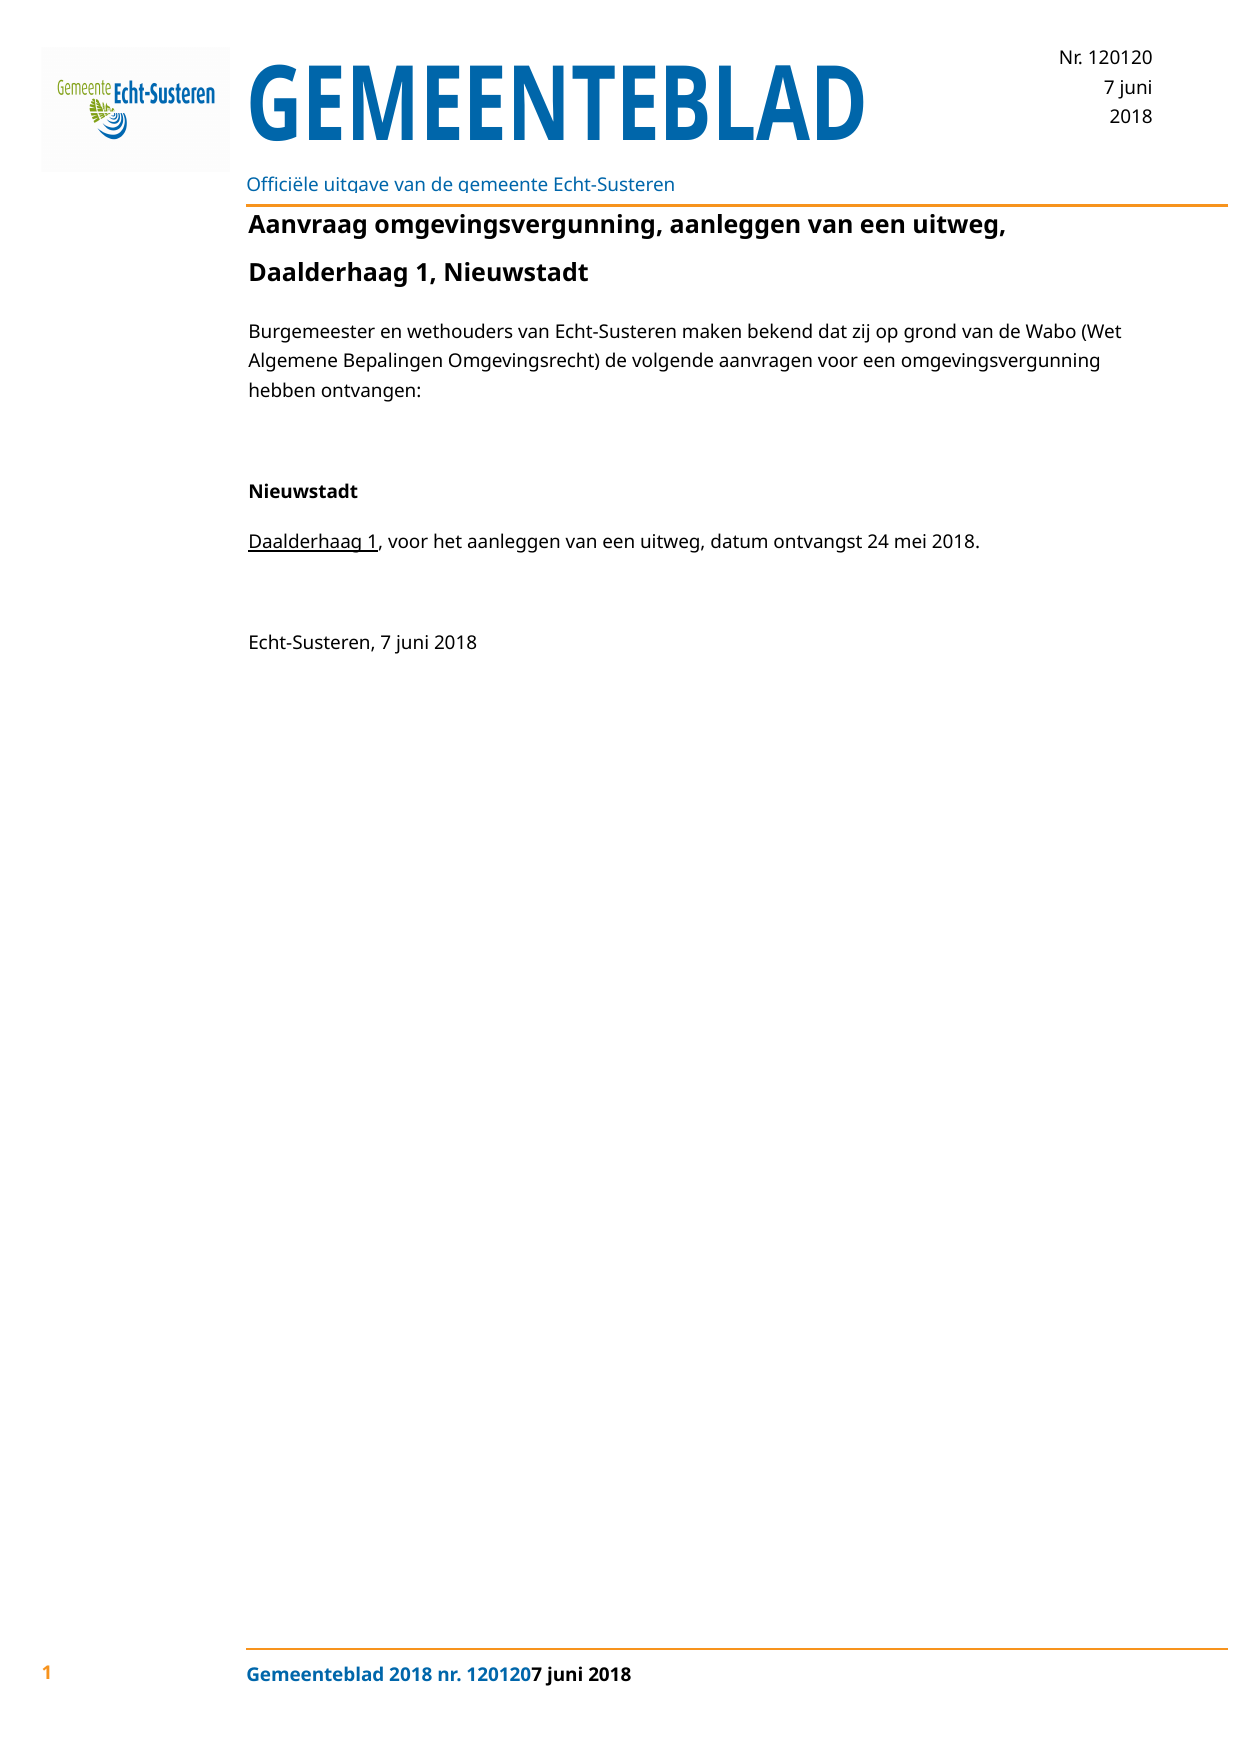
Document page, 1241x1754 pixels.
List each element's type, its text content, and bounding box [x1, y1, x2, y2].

text Burgemeester en wethouders van Echt-Susteren maken bekend dat zij op grond van de Wabo (Wet Algemene Bepalingen Omgevingsrecht) de volgende aanvragen voor een omgevingsvergunning hebben ontvangen: [248, 318, 1152, 403]
text Echt-Susteren, 7 juni 2018 [248, 629, 1152, 655]
text Nieuwstadt [248, 478, 1152, 504]
text Aanvraag omgevingsvergunning, aanleggen van een uitweg, Daalderhaag 1, Nieuwstadt [248, 207, 1152, 288]
picture [41, 47, 231, 172]
text Daalderhaag 1, voor het aanleggen van een uitweg, datum ontvangst 24 mei 2018. [248, 528, 1152, 554]
